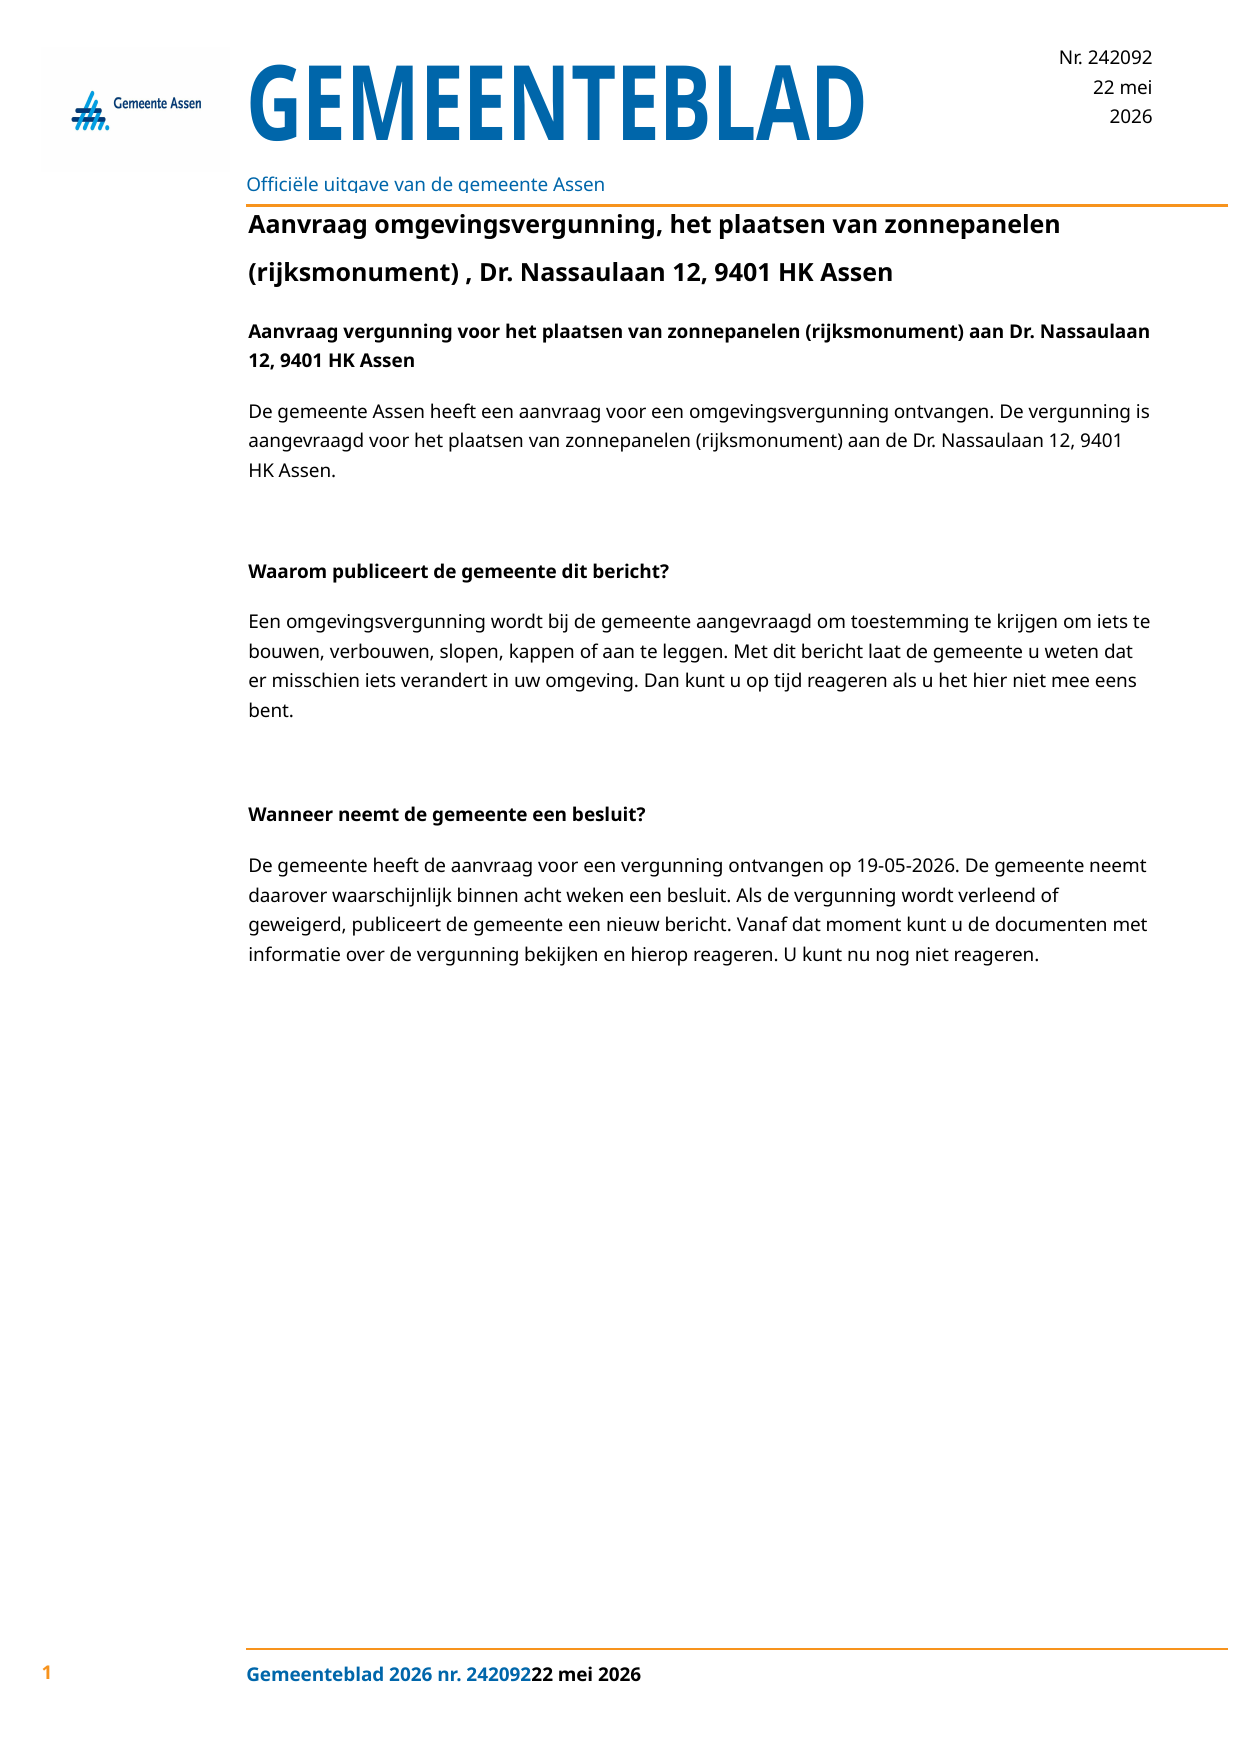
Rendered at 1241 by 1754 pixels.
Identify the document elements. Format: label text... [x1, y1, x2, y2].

text ﻿Wanneer neemt de gemeente een besluit? [248, 798, 1152, 827]
text Waarom publiceert de gemeente dit bericht? [248, 558, 1152, 584]
text De gemeente heeft de aanvraag voor een vergunning ontvangen op 19-05-2026. De gemeente neemt daarover waarschijnlijk binnen acht weken een besluit. Als de vergunning wordt verleend of geweigerd, publiceert de gemeente een nieuw bericht. Vanaf dat moment kunt u de documenten met informatie over de vergunning bekijken en hierop reageren. U kunt nu nog niet reageren. [248, 852, 1152, 967]
text De gemeente Assen heeft een aanvraag voor een omgevingsvergunning ontvangen. De vergunning is aangevraagd voor het plaatsen van zonnepanelen (rijksmonument) aan de Dr. Nassaulaan 12, 9401 HK Assen. [248, 398, 1152, 483]
text Aanvraag omgevingsvergunning, het plaatsen van zonnepanelen (rijksmonument) , Dr. Nassaulaan 12, 9401 HK Assen [248, 207, 1152, 288]
text Aanvraag vergunning voor het plaatsen van zonnepanelen (rijksmonument) aan Dr. Nassaulaan 12, 9401 HK Assen [248, 318, 1152, 373]
text Een omgevingsvergunning wordt bij de gemeente aangevraagd om toestemming te krijgen om iets te bouwen, verbouwen, slopen, kappen of aan te leggen. Met dit bericht laat de gemeente u weten dat er misschien iets verandert in uw omgeving. Dan kunt u op tijd reageren als u het hier niet mee eens bent. [248, 608, 1152, 723]
picture [41, 47, 231, 172]
